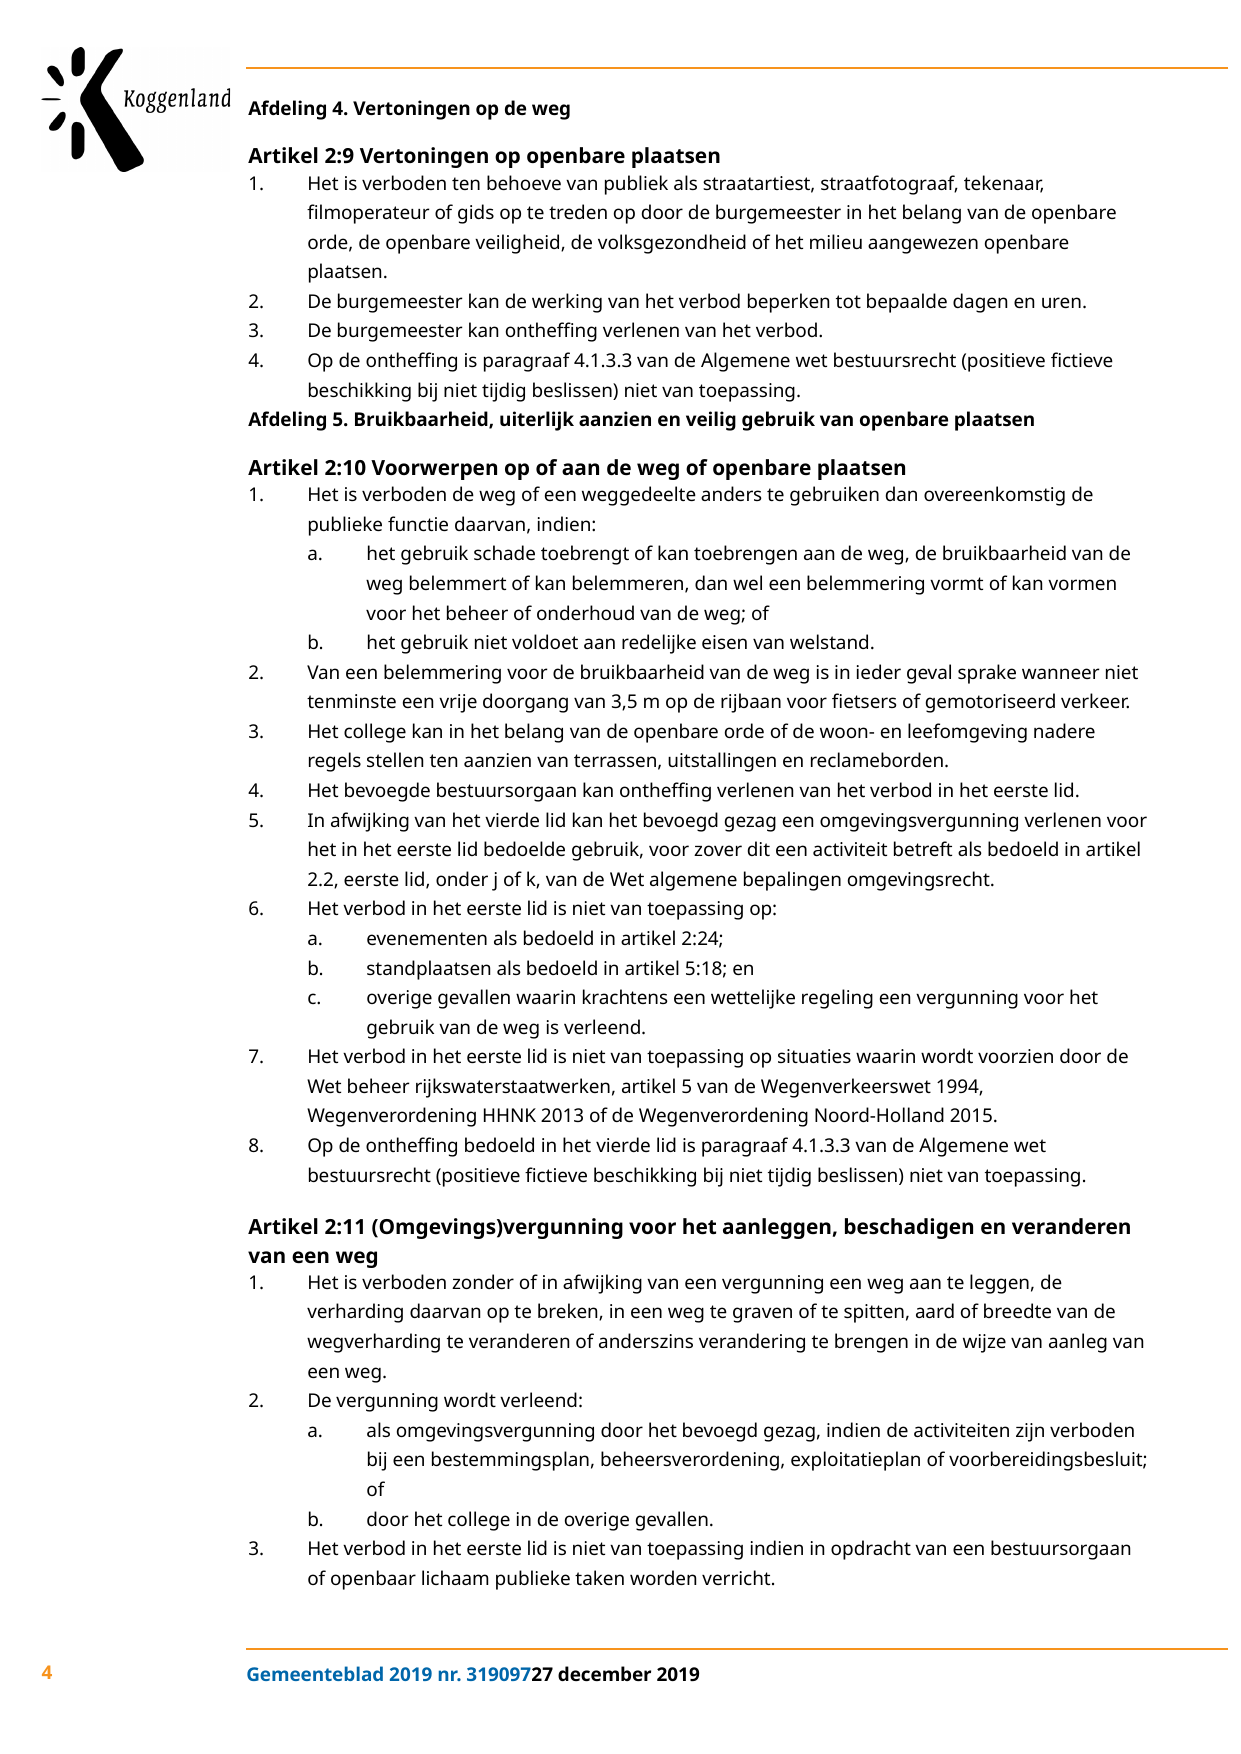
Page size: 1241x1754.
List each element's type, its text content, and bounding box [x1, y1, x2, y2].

picture [41, 47, 231, 172]
list Het is verboden ten behoeve van publiek als straatartiest, straatfotograaf, tekenaar, filmoperateur of gids op te treden op door de burgemeester in het belang van de openbare orde, de openbare veiligheid, de volksgezondheid of het milieu aangewezen openbare plaatsen. [248, 170, 1152, 284]
list Het is verboden zonder of in afwijking van een vergunning een weg aan te leggen, de verharding daarvan op te breken, in een weg te graven of te spitten, aard of breedte van de wegverharding te veranderen of anderszins verandering te brengen in de wijze van aanleg van een weg. [248, 1269, 1152, 1384]
list het gebruik niet voldoet aan redelijke eisen van welstand. [307, 629, 1152, 655]
list Op de ontheffing is paragraaf 4.1.3.3 van de Algemene wet bestuursrecht (positieve fictieve beschikking bij niet tijdig beslissen) niet van toepassing. [248, 347, 1152, 403]
text Afdeling 5. Bruikbaarheid, uiterlijk aanzien en veilig gebruik van openbare plaatsen [248, 406, 1152, 432]
list overige gevallen waarin krachtens een wettelijke regeling een vergunning voor het gebruik van de weg is verleend. [307, 984, 1152, 1040]
list door het college in de overige gevallen. [307, 1506, 1152, 1532]
list De burgemeester kan ontheffing verlenen van het verbod. [248, 318, 1152, 343]
text Artikel 2:11 (Omgevings)vergunning voor het aanleggen, beschadigen en veranderen van een weg [248, 1212, 1152, 1269]
list standplaatsen als bedoeld in artikel 5:18; en [307, 955, 1152, 981]
list Op de ontheffing bedoeld in het vierde lid is paragraaf 4.1.3.3 van de Algemene wet bestuursrecht (positieve fictieve beschikking bij niet tijdig beslissen) niet van toepassing. [248, 1132, 1152, 1188]
list In afwijking van het vierde lid kan het bevoegd gezag een omgevingsvergunning verlenen voor het in het eerste lid bedoelde gebruik, voor zover dit een activiteit betreft als bedoeld in artikel 2.2, eerste lid, onder j of k, van de Wet algemene bepalingen omgevingsrecht. [248, 807, 1152, 892]
list De vergunning wordt verleend: [248, 1387, 1152, 1413]
list Het verbod in het eerste lid is niet van toepassing op situaties waarin wordt voorzien door de Wet beheer rijkswaterstaatwerken, artikel 5 van de Wegenverkeerswet 1994, Wegenverordening HHNK 2013 of de Wegenverordening Noord-Holland 2015. [248, 1043, 1152, 1128]
list evenementen als bedoeld in artikel 2:24; [307, 925, 1152, 951]
list Het college kan in het belang van de openbare orde of de woon- en leefomgeving nadere regels stellen ten aanzien van terrassen, uitstallingen en reclameborden. [248, 718, 1152, 773]
list De burgemeester kan de werking van het verbod beperken tot bepaalde dagen en uren. [248, 288, 1152, 314]
text Artikel 2:9 Vertoningen op openbare plaatsen [248, 141, 1152, 170]
list Het verbod in het eerste lid is niet van toepassing indien in opdracht van een bestuursorgaan of openbaar lichaam publieke taken worden verricht. [248, 1535, 1152, 1591]
list Van een belemmering voor de bruikbaarheid van de weg is in ieder geval sprake wanneer niet tenminste een vrije doorgang van 3,5 m op de rijbaan voor fietsers of gemotoriseerd verkeer. [248, 659, 1152, 714]
list Het verbod in het eerste lid is niet van toepassing op: [248, 896, 1152, 921]
text Afdeling 4. Vertoningen op de weg [248, 95, 1152, 121]
text Artikel 2:10 Voorwerpen op of aan de weg of openbare plaatsen [248, 453, 1152, 481]
list Het bevoegde bestuursorgaan kan ontheffing verlenen van het verbod in het eerste lid. [248, 777, 1152, 803]
list het gebruik schade toebrengt of kan toebrengen aan de weg, de bruikbaarheid van de weg belemmert of kan belemmeren, dan wel een belemmering vormt of kan vormen voor het beheer of onderhoud van de weg; of [307, 541, 1152, 626]
list als omgevingsvergunning door het bevoegd gezag, indien de activiteiten zijn verboden bij een bestemmingsplan, beheersverordening, exploitatieplan of voorbereidingsbesluit; of [307, 1417, 1152, 1502]
list Het is verboden de weg of een weggedeelte anders te gebruiken dan overeenkomstig de publieke functie daarvan, indien: [248, 481, 1152, 537]
